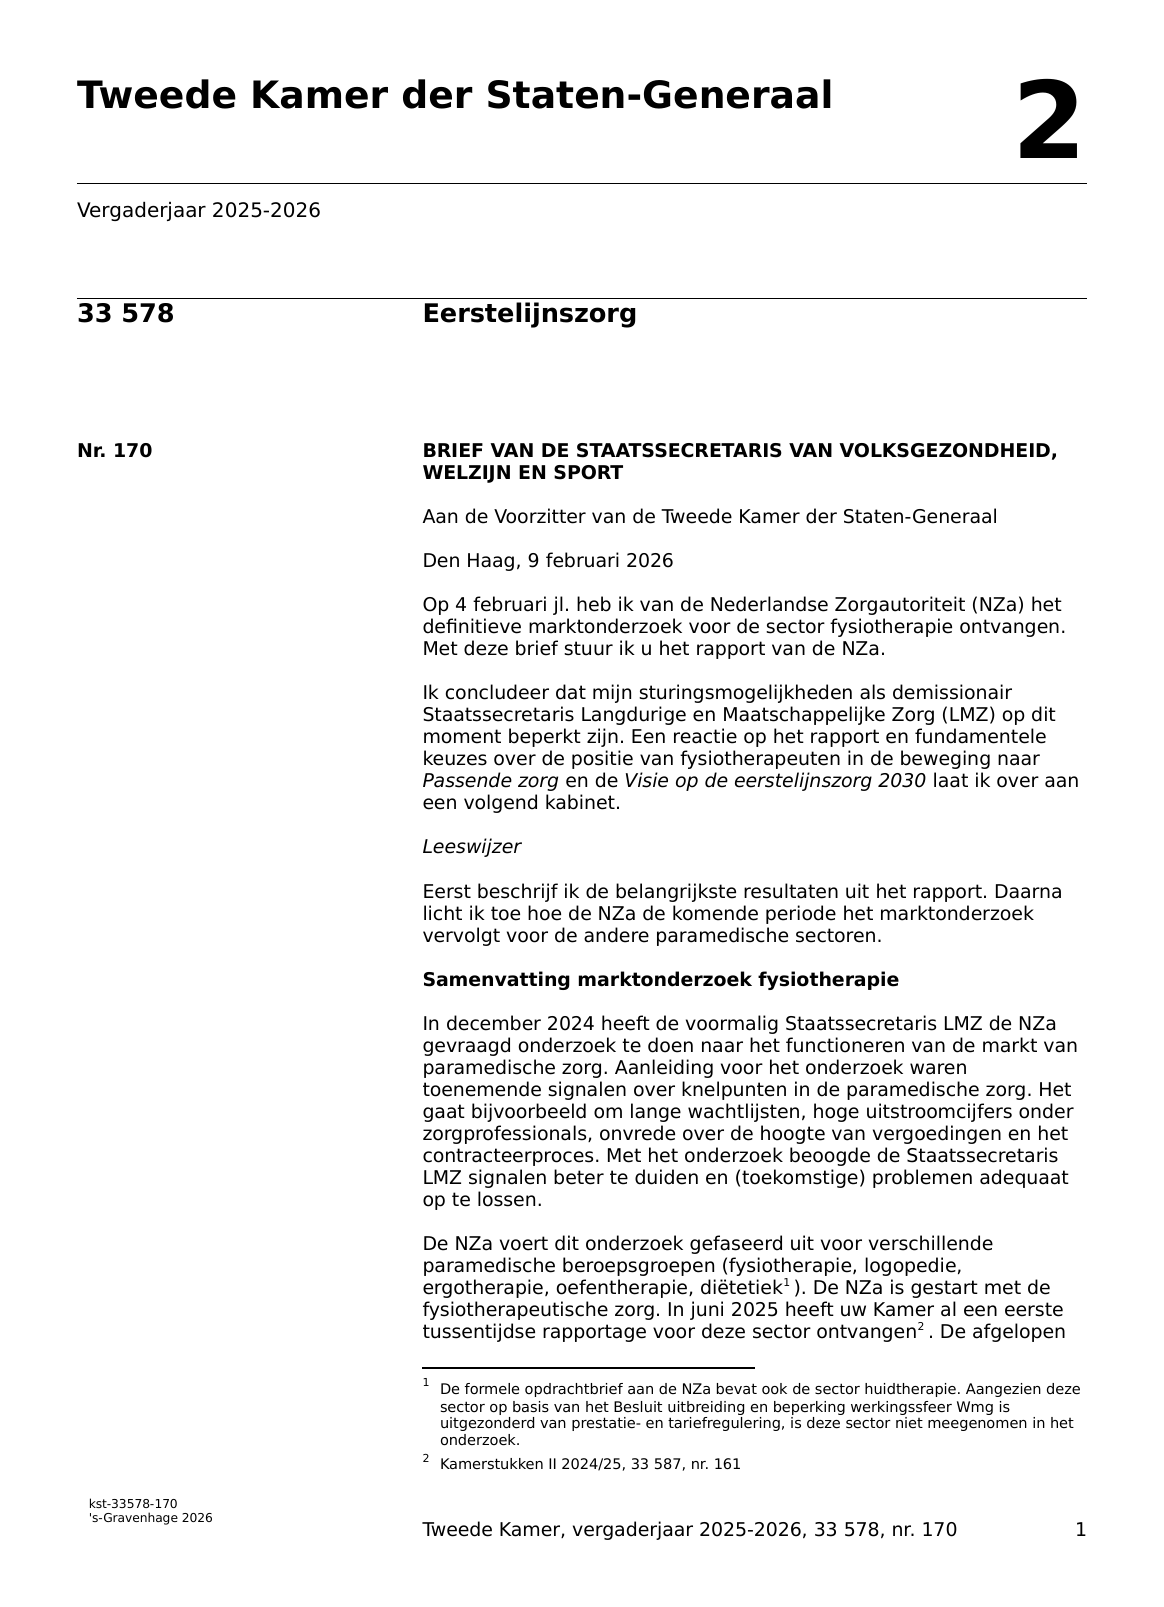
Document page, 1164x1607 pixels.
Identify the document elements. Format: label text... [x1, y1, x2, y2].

table_cell Vergaderjaar 2025-2026 [77, 184, 1087, 298]
text In december 2024 heeft de voormalig Staatssecretaris LMZ de NZa gevraagd onderzoek te doen naar het functioneren van de markt van paramedische zorg. Aanleiding voor het onderzoek waren toenemende signalen over knelpunten in de paramedische zorg. Het gaat bijvoorbeeld om lange wachtlijsten, hoge uitstroomcijfers onder zorgprofessionals, onvrede over de hoogte van vergoedingen en het contracteerproces. Met het onderzoek beoogde de Staatssecretaris LMZ signalen beter te duiden en (toekomstige) problemen adequaat op te lossen. [422, 1013, 1087, 1211]
text Op 4 februari jl. heb ik van de Nederlandse Zorgautoriteit (NZa) het definitieve marktonderzoek voor de sector fysiotherapie ontvangen. Met deze brief stuur ik u het rapport van de NZa. [422, 594, 1087, 660]
text Den Haag, 9 februari 2026 [422, 550, 1087, 572]
table_header Tweede Kamer der Staten-Generaal [77, 59, 886, 183]
text Kamerstukken II 2024/25, 33 587, nr. 161 [422, 1452, 1087, 1474]
subtitle Nr. 170 BRIEF VAN DE STAATSSECRETARIS VAN VOLKSGEZONDHEID, WELZIJN EN SPORT [77, 440, 1087, 484]
text 's-Gravenhage 2026 [88, 1511, 323, 1525]
subtitle Samenvatting marktonderzoek fysiotherapie [422, 969, 1087, 991]
text Ik concludeer dat mijn sturingsmogelijkheden als demissionair Staatssecretaris Langdurige en Maatschappelijke Zorg (LMZ) op dit moment beperkt zijn. Een reactie op het rapport en fundamentele keuzes over de positie van fysiotherapeuten in de beweging naar Passende zorg en de Visie op de eerstelijnszorg 2030 laat ik over aan een volgend kabinet. [422, 682, 1087, 814]
subtitle 33 578 Eerstelijnszorg [77, 299, 1087, 329]
table_header 2 [886, 59, 1087, 183]
text Eerst beschrijf ik de belangrijkste resultaten uit het rapport. Daarna licht ik toe hoe de NZa de komende periode het marktonderzoek vervolgt voor de andere paramedische sectoren. [422, 881, 1087, 946]
subtitle Leeswijzer [422, 836, 1087, 858]
text Aan de Voorzitter van de Tweede Kamer der Staten-Generaal [422, 506, 1087, 528]
text De NZa voert dit onderzoek gefaseerd uit voor verschillende paramedische beroepsgroepen (fysiotherapie, logopedie, ergotherapie, oefentherapie, diëtetiek). De NZa is gestart met de fysiotherapeutische zorg. In juni 2025 heeft uw Kamer al een eerste tussentijdse rapportage voor deze sector ontvangen. De afgelopen [422, 1233, 1087, 1343]
text kst-33578-170 [88, 1497, 323, 1511]
text De formele opdrachtbrief aan de NZa bevat ook de sector huidtherapie. Aangezien deze sector op basis van het Besluit uitbreiding en beperking werkingssfeer Wmg is uitgezonderd van prestatie- en tariefregulering, is deze sector niet meegenomen in het onderzoek. [422, 1377, 1087, 1449]
